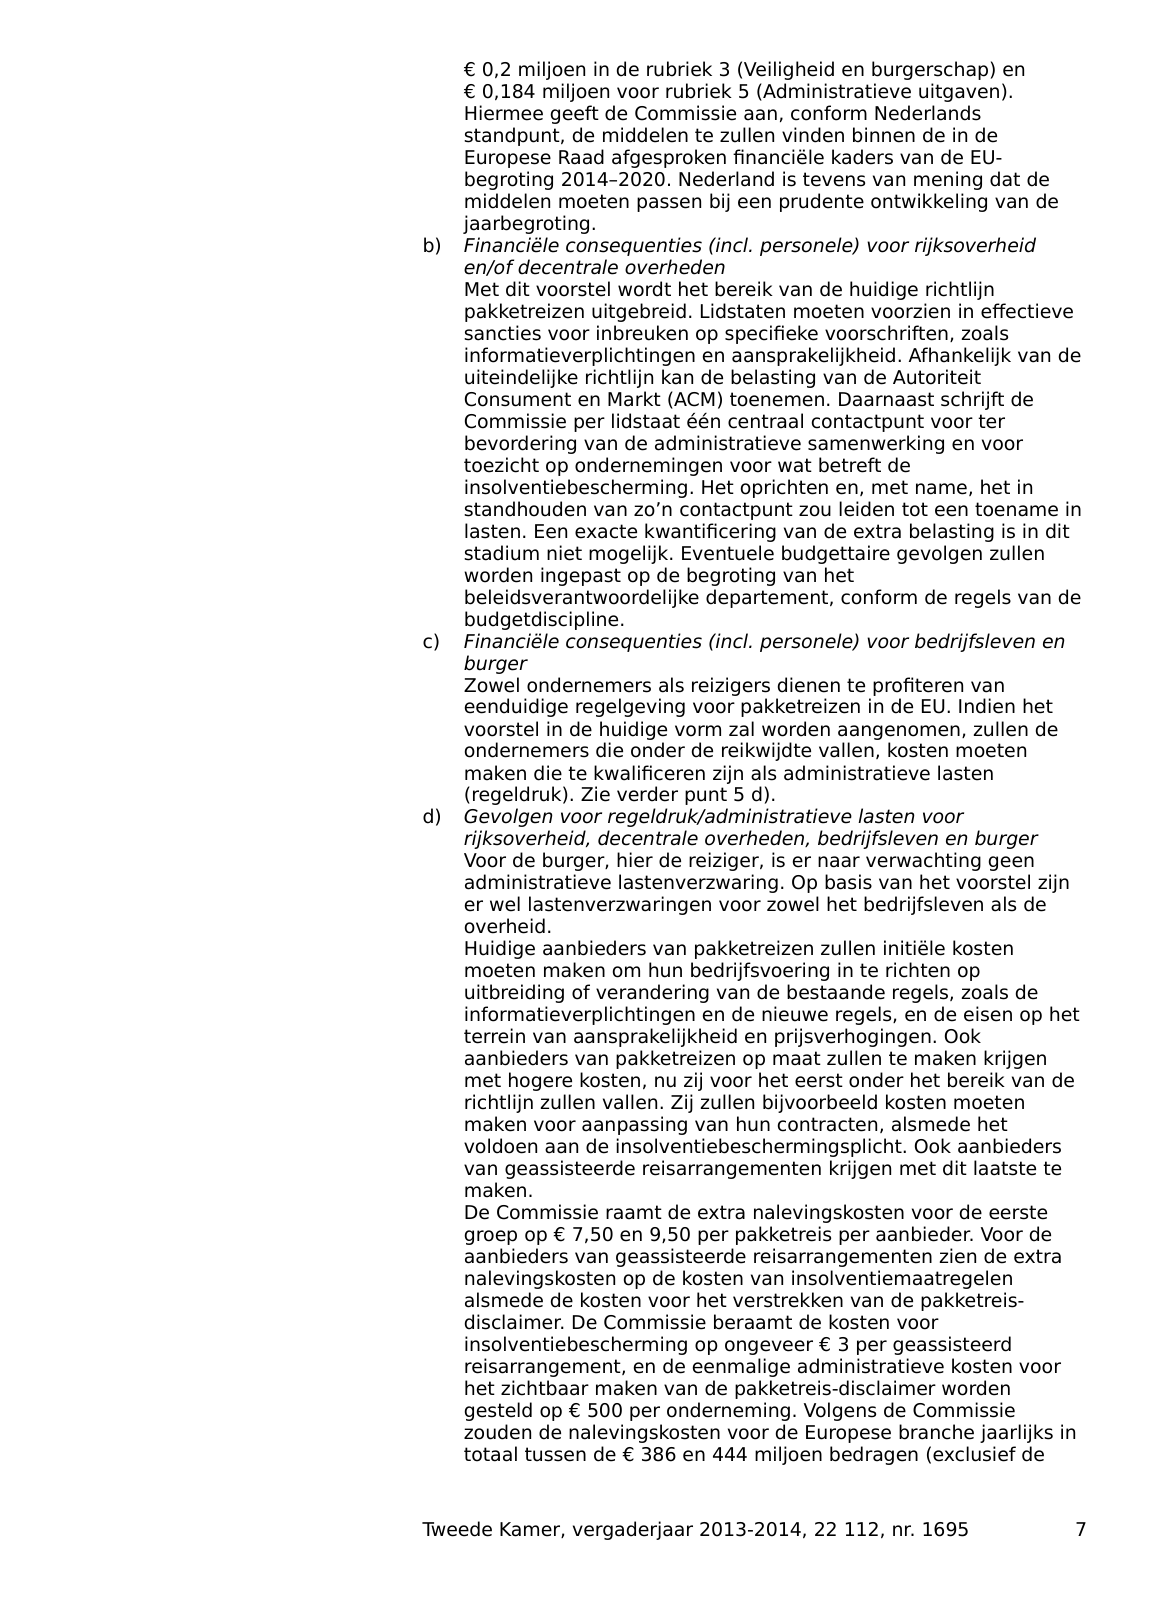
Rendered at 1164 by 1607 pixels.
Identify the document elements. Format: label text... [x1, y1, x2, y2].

text d) Gevolgen voor regeldruk/administratieve lasten voor rijksoverheid, decentrale overheden, bedrijfsleven en burger [422, 806, 1087, 850]
text € 0,2 miljoen in de rubriek 3 (Veiligheid en burgerschap) en € 0,184 miljoen voor rubriek 5 (Administratieve uitgaven). Hiermee geeft de Commissie aan, conform Nederlands standpunt, de middelen te zullen vinden binnen de in de Europese Raad afgesproken financiële kaders van de EU-begroting 2014–2020. Nederland is tevens van mening dat de middelen moeten passen bij een prudente ontwikkeling van de jaarbegroting. [464, 59, 1087, 235]
text Met dit voorstel wordt het bereik van de huidige richtlijn pakketreizen uitgebreid. Lidstaten moeten voorzien in effectieve sancties voor inbreuken op specifieke voorschriften, zoals informatieverplichtingen en aansprakelijkheid. Afhankelijk van de uiteindelijke richtlijn kan de belasting van de Autoriteit Consument en Markt (ACM) toenemen. Daarnaast schrijft de Commissie per lidstaat één centraal contactpunt voor ter bevordering van de administratieve samenwerking en voor toezicht op ondernemingen voor wat betreft de insolventiebescherming. Het oprichten en, met name, het in standhouden van zo’n contactpunt zou leiden tot een toename in lasten. Een exacte kwantificering van de extra belasting is in dit stadium niet mogelijk. Eventuele budgettaire gevolgen zullen worden ingepast op de begroting van het beleidsverantwoordelijke departement, conform de regels van de budgetdiscipline. [464, 279, 1087, 631]
text c) Financiële consequenties (incl. personele) voor bedrijfsleven en burger [422, 631, 1087, 674]
text Huidige aanbieders van pakketreizen zullen initiële kosten moeten maken om hun bedrijfsvoering in te richten op uitbreiding of verandering van de bestaande regels, zoals de informatieverplichtingen en de nieuwe regels, en de eisen op het terrein van aansprakelijkheid en prijsverhogingen. Ook aanbieders van pakketreizen op maat zullen te maken krijgen met hogere kosten, nu zij voor het eerst onder het bereik van de richtlijn zullen vallen. Zij zullen bijvoorbeeld kosten moeten maken voor aanpassing van hun contracten, alsmede het voldoen aan de insolventiebeschermingsplicht. Ook aanbieders van geassisteerde reisarrangementen krijgen met dit laatste te maken. [464, 938, 1087, 1202]
text Voor de burger, hier de reiziger, is er naar verwachting geen administratieve lastenverzwaring. Op basis van het voorstel zijn er wel lastenverzwaringen voor zowel het bedrijfsleven als de overheid. [464, 850, 1087, 938]
text b) Financiële consequenties (incl. personele) voor rijksoverheid en/of decentrale overheden [422, 235, 1087, 279]
text De Commissie raamt de extra nalevingskosten voor de eerste groep op € 7,50 en 9,50 per pakketreis per aanbieder. Voor de aanbieders van geassisteerde reisarrangementen zien de extra nalevingskosten op de kosten van insolventiemaatregelen alsmede de kosten voor het verstrekken van de pakketreis-disclaimer. De Commissie beraamt de kosten voor insolventiebescherming op ongeveer € 3 per geassisteerd reisarrangement, en de eenmalige administratieve kosten voor het zichtbaar maken van de pakketreis-disclaimer worden gesteld op € 500 per onderneming. Volgens de Commissie zouden de nalevingskosten voor de Europese branche jaarlijks in totaal tussen de € 386 en 444 miljoen bedragen (exclusief de [464, 1202, 1087, 1466]
text Zowel ondernemers als reizigers dienen te profiteren van eenduidige regelgeving voor pakketreizen in de EU. Indien het voorstel in de huidige vorm zal worden aangenomen, zullen de ondernemers die onder de reikwijdte vallen, kosten moeten maken die te kwalificeren zijn als administratieve lasten (regeldruk). Zie verder punt 5 d). [464, 674, 1087, 806]
